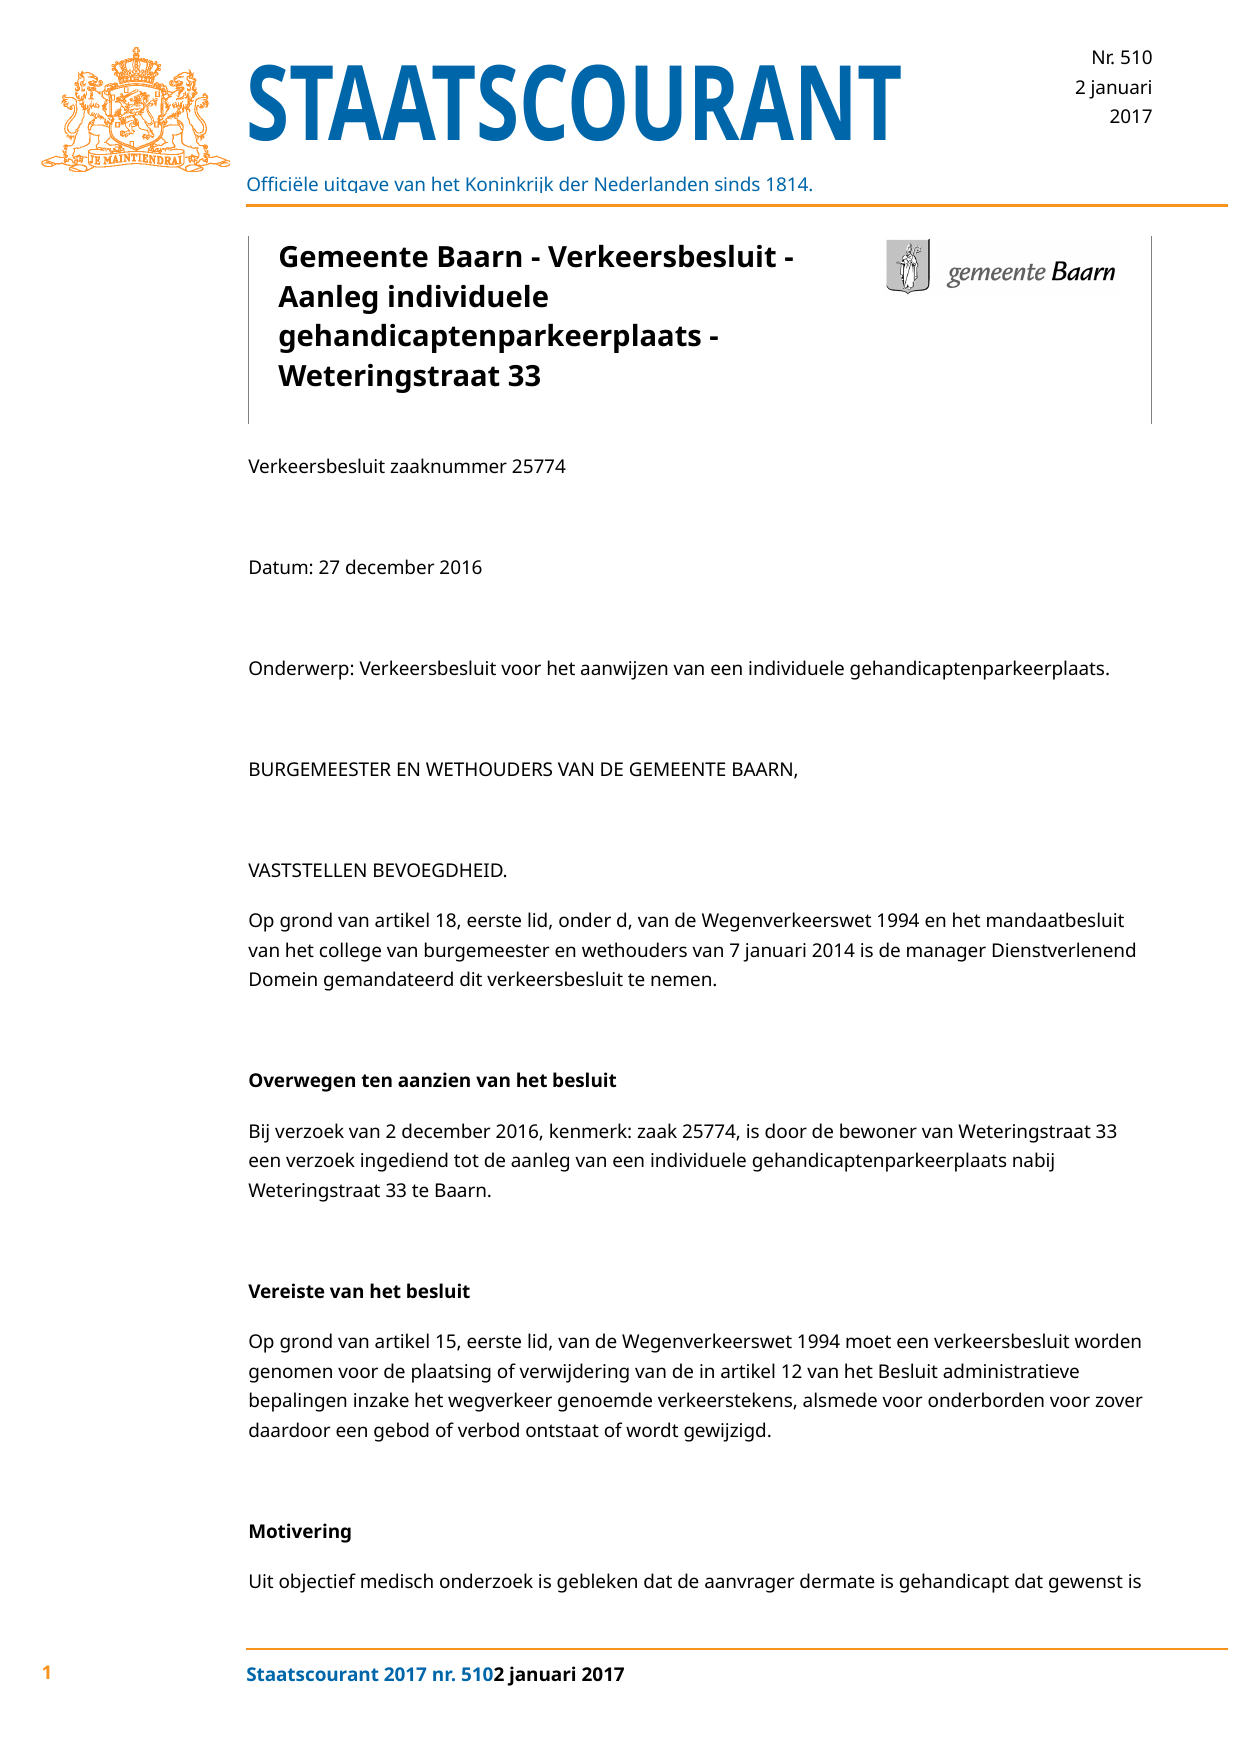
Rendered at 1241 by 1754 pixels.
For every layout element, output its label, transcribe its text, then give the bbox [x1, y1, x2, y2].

text BURGEMEESTER EN WETHOUDERS VAN DE GEMEENTE BAARN, [248, 756, 1152, 782]
table_header [850, 236, 1151, 424]
text Bij verzoek van 2 december 2016, kenmerk: zaak 25774, is door de bewoner van Weteringstraat 33 een verzoek ingediend tot de aanleg van een individuele gehandicaptenparkeerplaats nabij Weteringstraat 33 te Baarn. [248, 1118, 1152, 1203]
text Uit objectief medisch onderzoek is gebleken dat de aanvrager dermate is gehandicapt dat gewenst is [248, 1568, 1152, 1594]
text VASTSTELLEN BEVOEGDHEID. [248, 857, 1152, 883]
text Op grond van artikel 18, eerste lid, onder d, van de Wegenverkeerswet 1994 en het mandaatbesluit van het college van burgemeester en wethouders van 7 januari 2014 is de manager Dienstverlenend Domein gemandateerd dit verkeersbesluit te nemen. [248, 907, 1152, 992]
table_header Gemeente Baarn - Verkeersbesluit - Aanleg individuele gehandicaptenparkeerplaats - Weteringstraat 33 [249, 236, 850, 424]
text Vereiste van het besluit [248, 1278, 1152, 1303]
text Datum: 27 december 2016 [248, 554, 1152, 580]
text Onderwerp: Verkeersbesluit voor het aanwijzen van een individuele gehandicaptenparkeerplaats. [248, 655, 1152, 681]
picture [882, 236, 1119, 296]
text Motivering [248, 1518, 1152, 1543]
text Op grond van artikel 15, eerste lid, van de Wegenverkeerswet 1994 moet een verkeersbesluit worden genomen voor de plaatsing of verwijdering van de in artikel 12 van het Besluit administratieve bepalingen inzake het wegverkeer genoemde verkeerstekens, alsmede voor onderborden voor zover daardoor een gebod of verbod ontstaat of wordt gewijzigd. [248, 1328, 1152, 1443]
text Overwegen ten aanzien van het besluit [248, 1067, 1152, 1093]
text Verkeersbesluit zaaknummer 25774 [248, 454, 1152, 479]
picture [41, 47, 231, 172]
